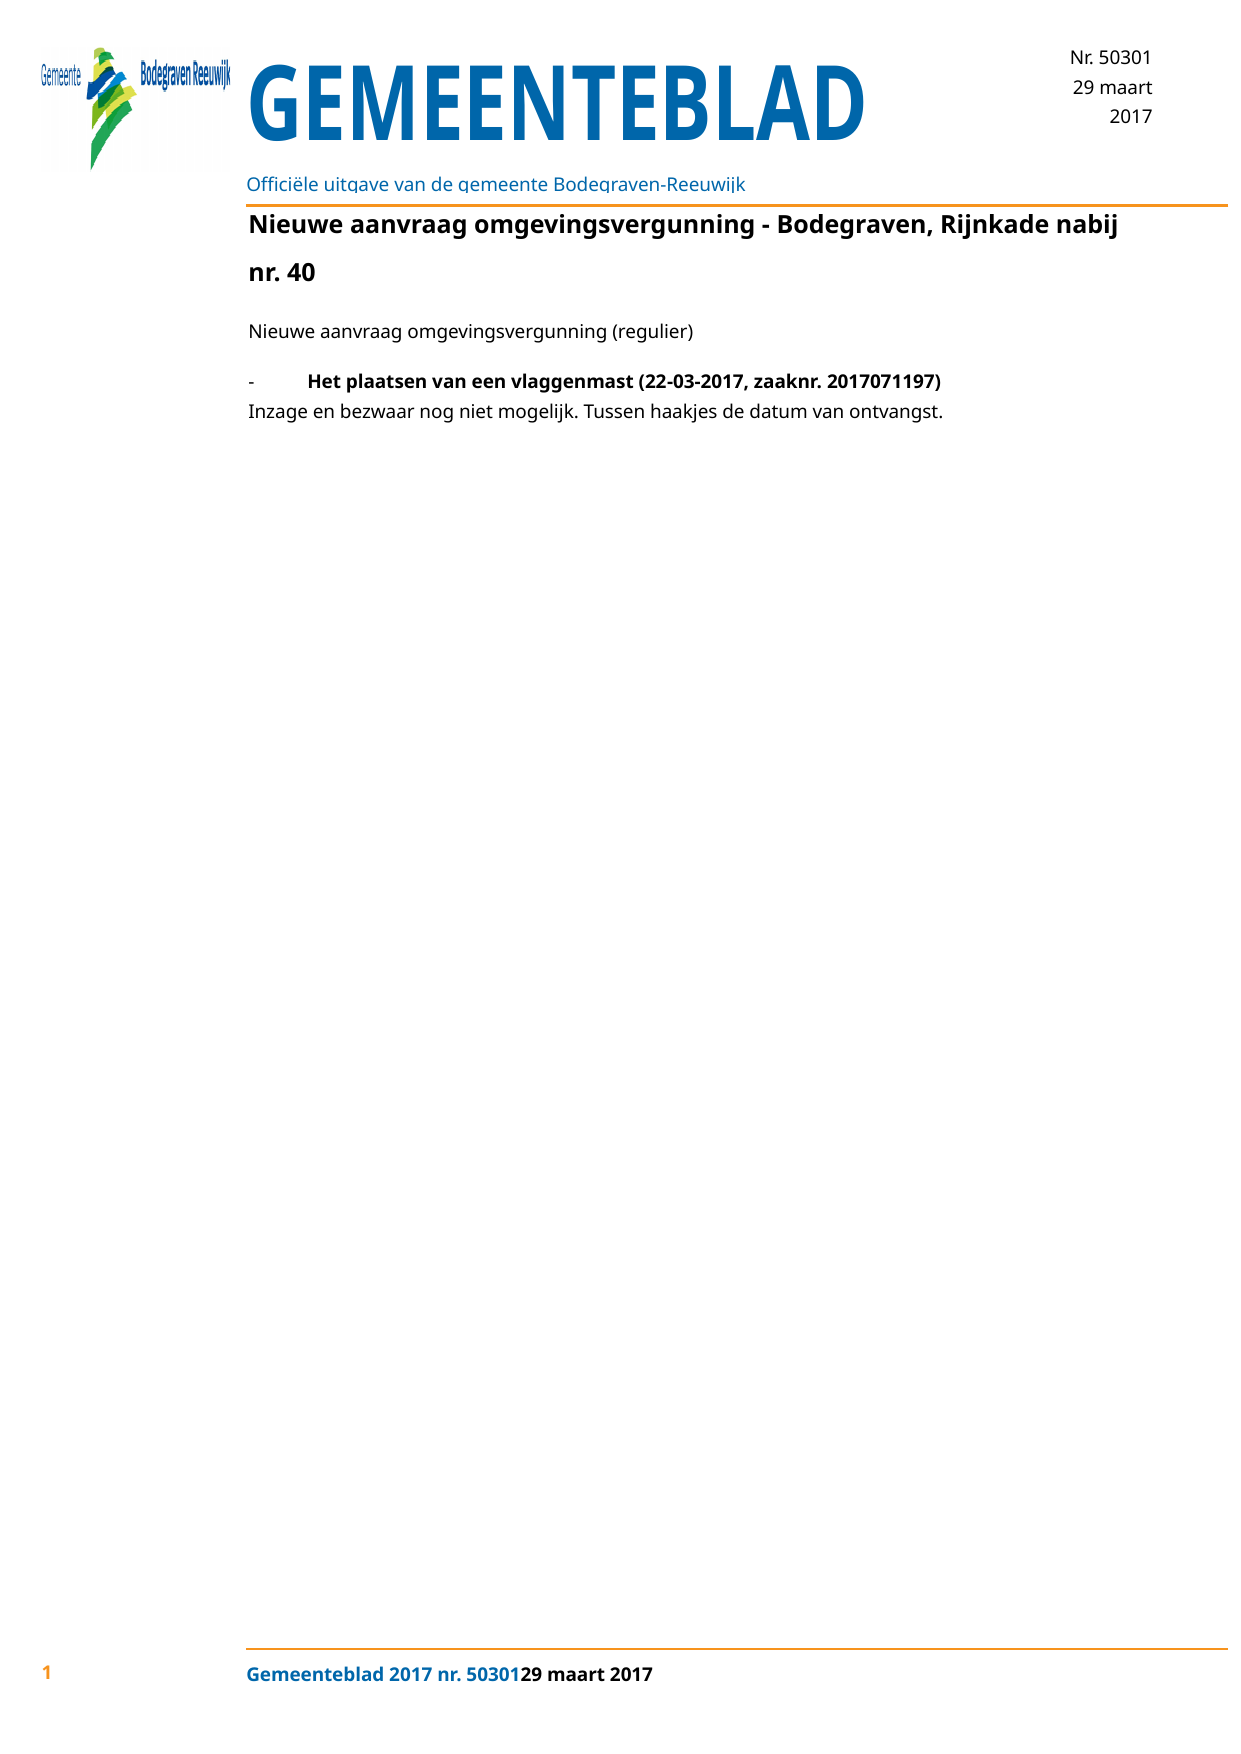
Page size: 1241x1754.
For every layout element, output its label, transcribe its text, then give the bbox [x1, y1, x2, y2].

text Nieuwe aanvraag omgevingsvergunning - Bodegraven, Rijnkade nabij nr. 40 [248, 207, 1152, 288]
picture [41, 47, 231, 172]
list Het plaatsen van een vlaggenmast (22‑03‑2017, zaaknr. 2017071197) [248, 368, 1152, 394]
text Nieuwe aanvraag omgevingsvergunning (regulier) [248, 318, 1152, 344]
text Inzage en bezwaar nog niet mogelijk. Tussen haakjes de datum van ontvangst. [248, 398, 1152, 424]
